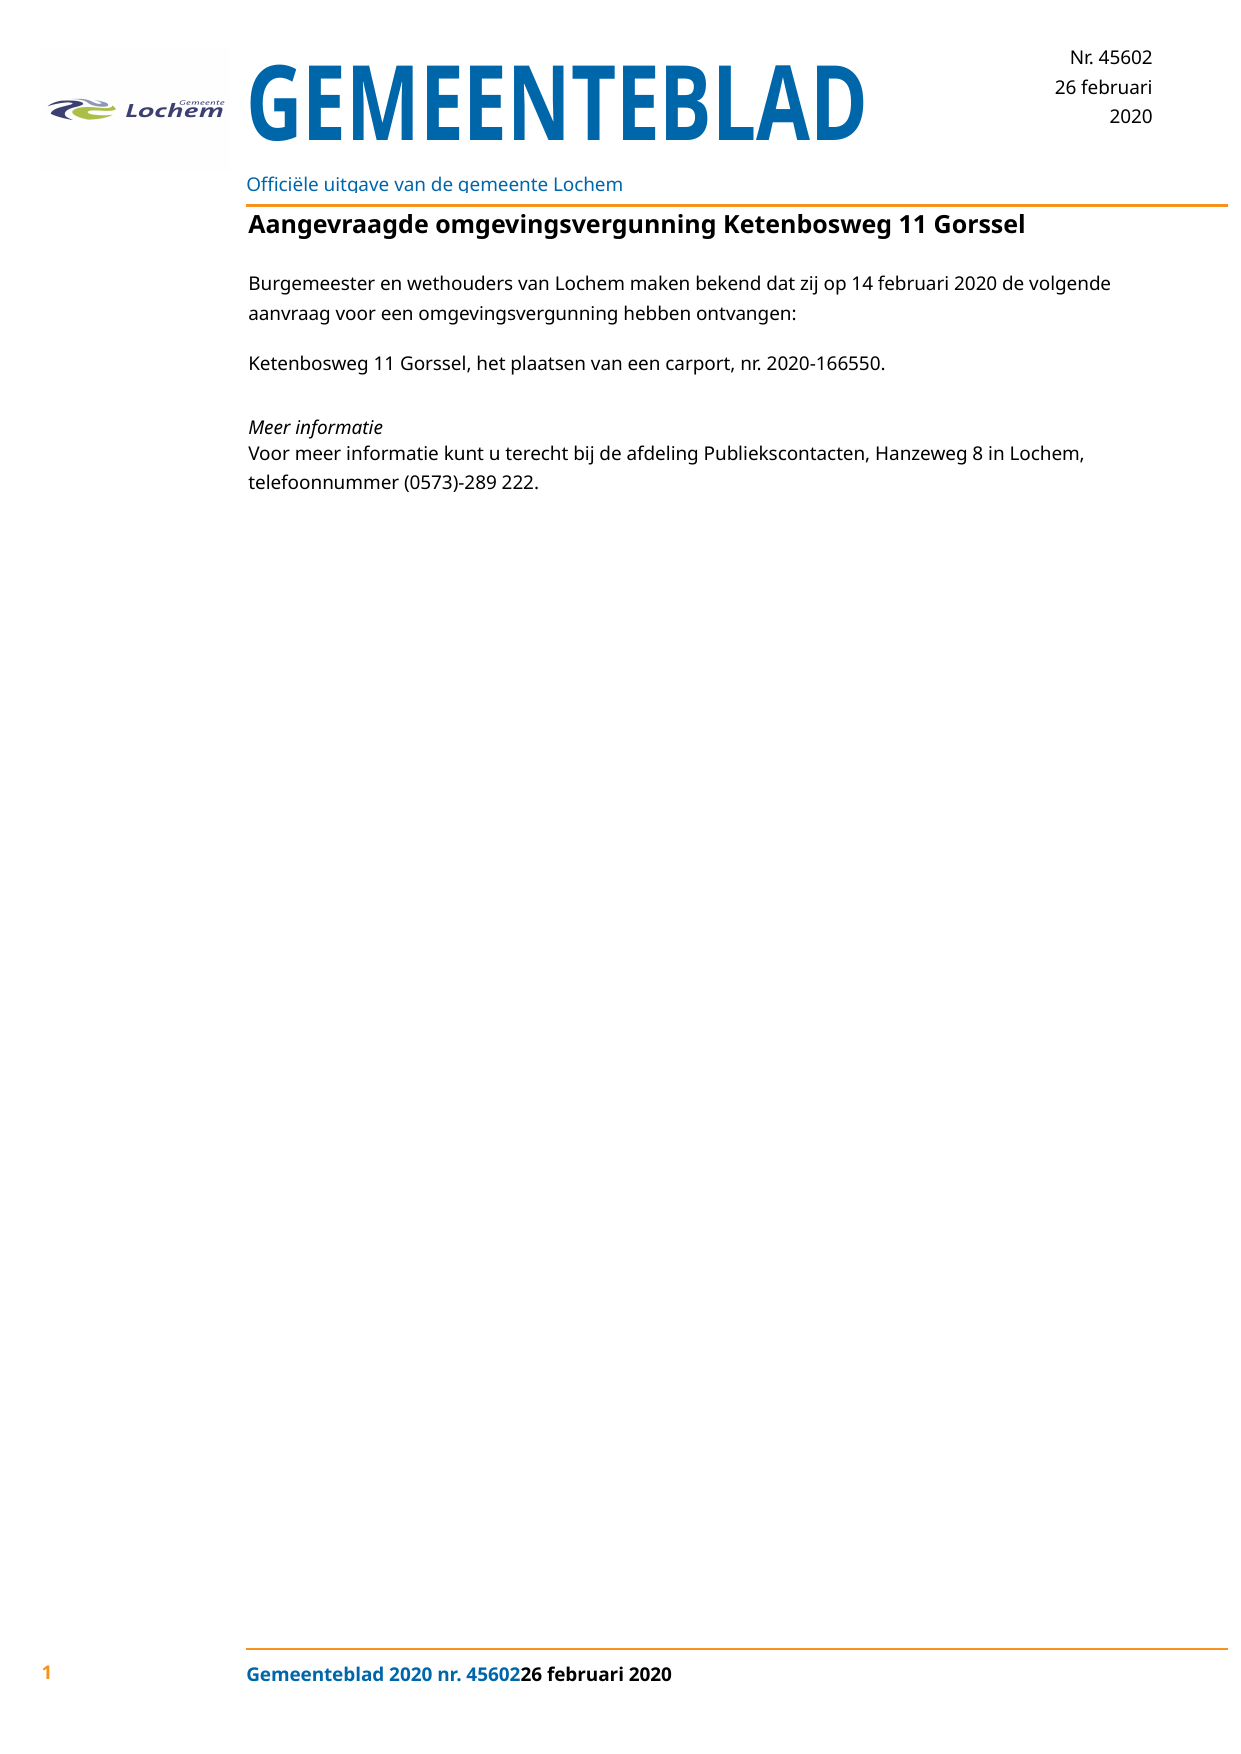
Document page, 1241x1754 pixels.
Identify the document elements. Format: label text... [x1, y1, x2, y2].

text Meer informatie [248, 414, 1152, 440]
picture [41, 47, 231, 172]
text Burgemeester en wethouders van Lochem maken bekend dat zij op 14 februari 2020 de volgende aanvraag voor een omgevingsvergunning hebben ontvangen: [248, 270, 1152, 326]
text Ketenbosweg 11 Gorssel, het plaatsen van een carport, nr. 2020-166550. [248, 350, 1152, 376]
text Aangevraagde omgevingsvergunning Ketenbosweg 11 Gorssel [248, 207, 1152, 241]
text Voor meer informatie kunt u terecht bij de afdeling Publiekscontacten, Hanzeweg 8 in Lochem, telefoonnummer (0573)-289 222. [248, 440, 1152, 495]
